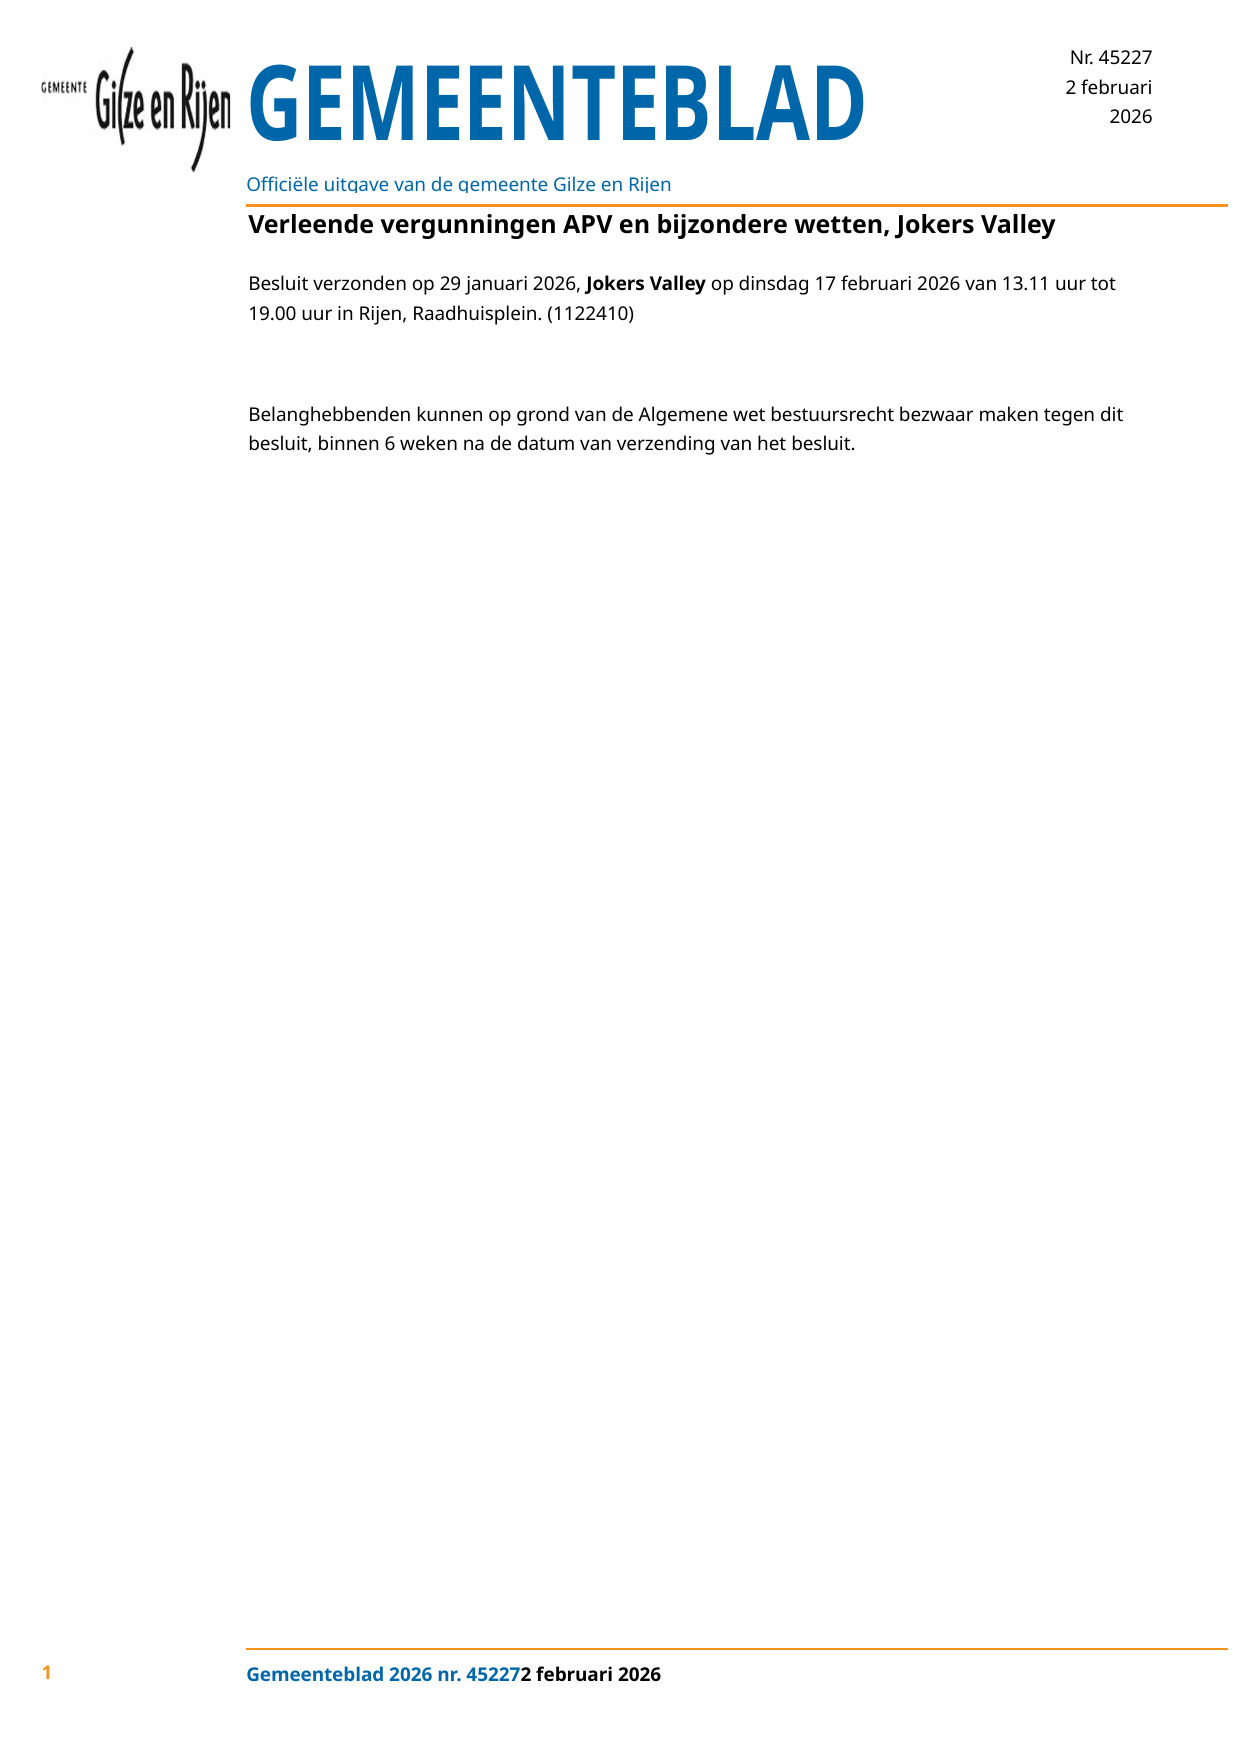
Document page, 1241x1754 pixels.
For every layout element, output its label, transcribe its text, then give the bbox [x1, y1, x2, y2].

text Belanghebbenden kunnen op grond van de Algemene wet bestuursrecht bezwaar maken tegen dit besluit, binnen 6 weken na de datum van verzending van het besluit. [248, 401, 1152, 456]
text Verleende vergunningen APV en bijzondere wetten, Jokers Valley [248, 207, 1152, 241]
picture [41, 47, 231, 172]
text Besluit verzonden op 29 januari 2026, Jokers Valley op dinsdag 17 februari 2026 van 13.11 uur tot 19.00 uur in Rijen, Raadhuisplein. (1122410) [248, 270, 1152, 326]
